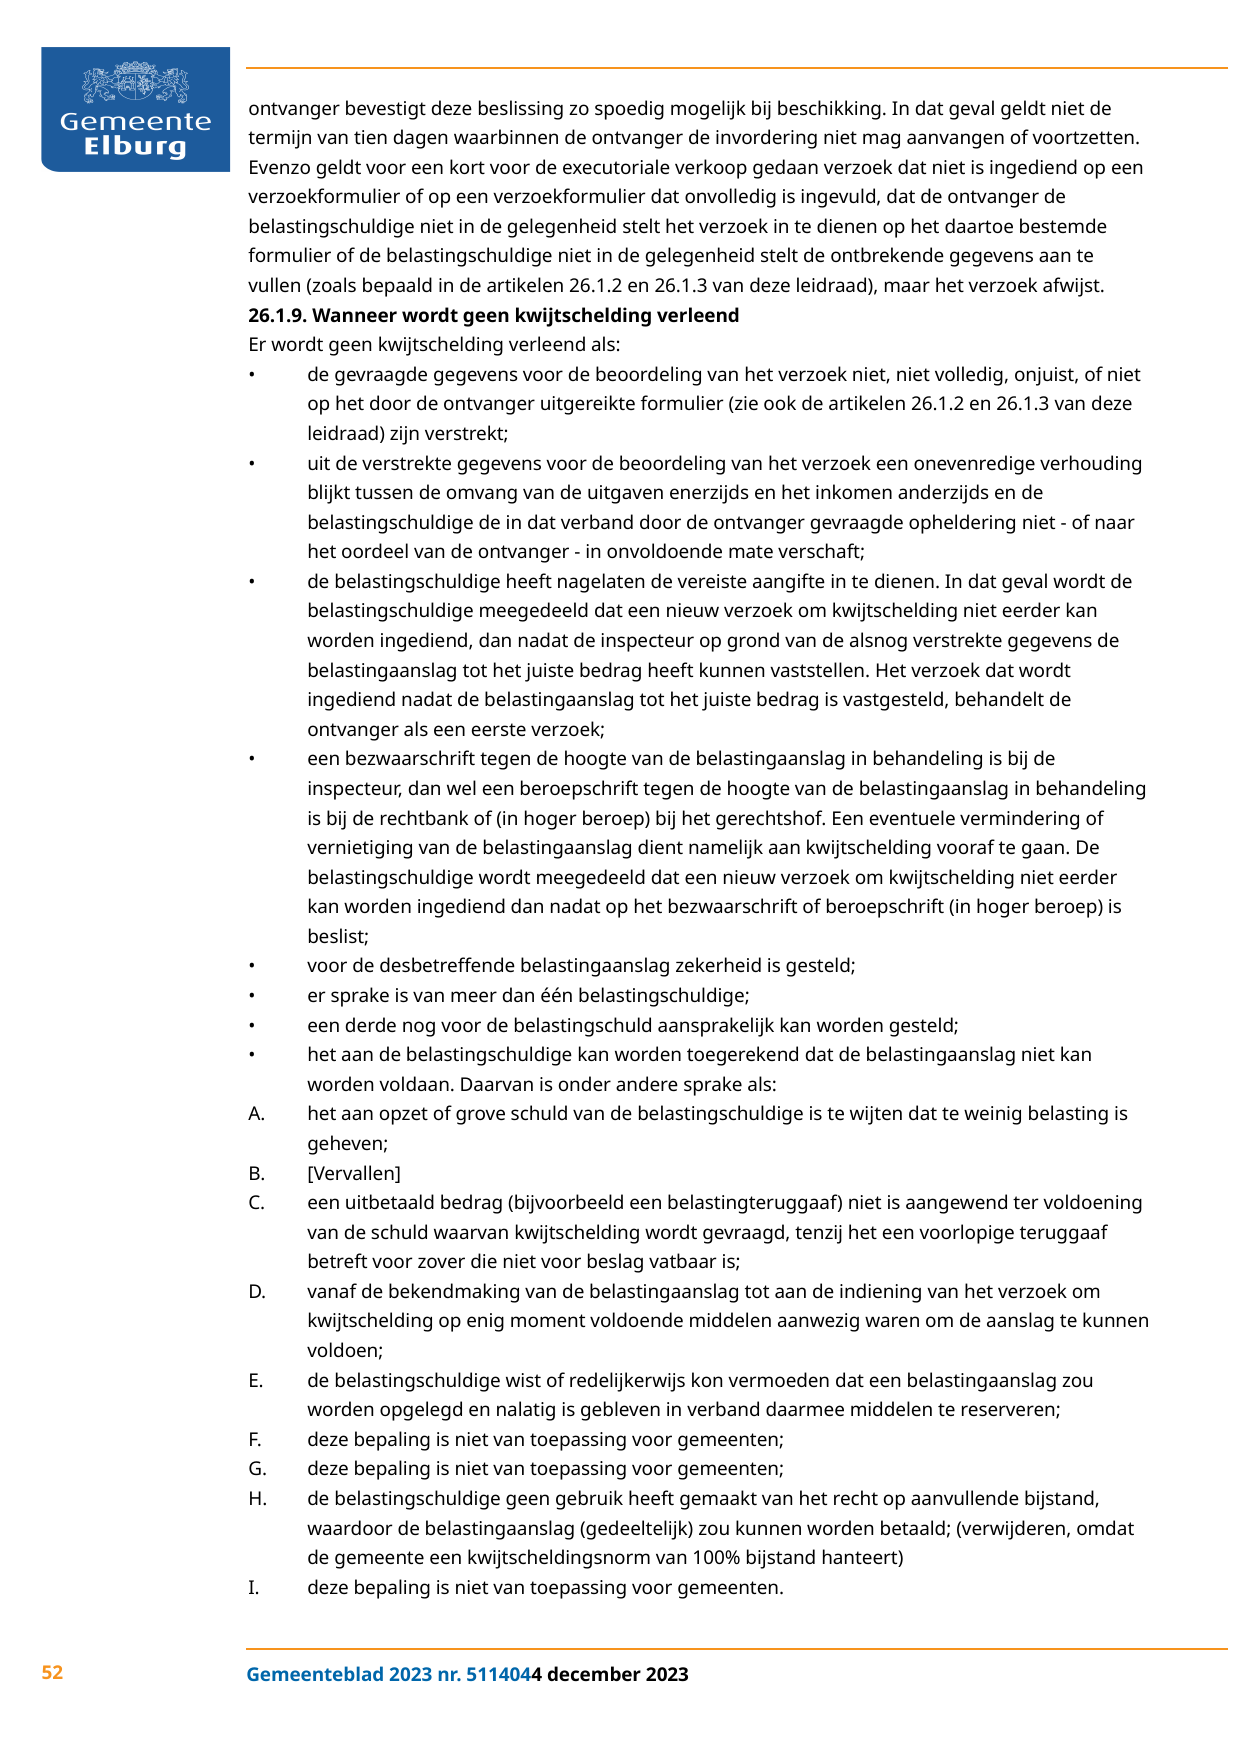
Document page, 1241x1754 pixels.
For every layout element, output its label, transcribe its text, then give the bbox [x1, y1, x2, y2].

text ontvanger bevestigt deze beslissing zo spoedig mogelijk bij beschikking. In dat geval geldt niet de termijn van tien dagen waarbinnen de ontvanger de invordering niet mag aanvangen of voortzetten. [248, 95, 1152, 150]
list uit de verstrekte gegevens voor de beoordeling van het verzoek een onevenredige verhouding blijkt tussen de omvang van de uitgaven enerzijds en het inkomen anderzijds en de belastingschuldige de in dat verband door de ontvanger gevraagde opheldering niet - of naar het oordeel van de ontvanger - in onvoldoende mate verschaft; [248, 450, 1152, 564]
list het aan opzet of grove schuld van de belastingschuldige is te wijten dat te weinig belasting is geheven; [248, 1101, 1152, 1156]
list er sprake is van meer dan één belastingschuldige; [248, 982, 1152, 1008]
text Er wordt geen kwijtschelding verleend als: [248, 331, 1152, 357]
list deze bepaling is niet van toepassing voor gemeenten; [248, 1456, 1152, 1481]
list een uitbetaald bedrag (bijvoorbeeld een belastingteruggaaf) niet is aangewend ter voldoening van de schuld waarvan kwijtschelding wordt gevraagd, tenzij het een voorlopige teruggaaf betreft voor zover die niet voor beslag vatbaar is; [248, 1189, 1152, 1274]
list de belastingschuldige heeft nagelaten de vereiste aangifte in te dienen. In dat geval wordt de belastingschuldige meegedeeld dat een nieuw verzoek om kwijtschelding niet eerder kan worden ingediend, dan nadat de inspecteur op grond van de alsnog verstrekte gegevens de belastingaanslag tot het juiste bedrag heeft kunnen vaststellen. Het verzoek dat wordt ingediend nadat de belastingaanslag tot het juiste bedrag is vastgesteld, behandelt de ontvanger als een eerste verzoek; [248, 568, 1152, 742]
list vanaf de bekendmaking van de belastingaanslag tot aan de indiening van het verzoek om kwijtschelding op enig moment voldoende middelen aanwezig waren om de aanslag te kunnen voldoen; [248, 1278, 1152, 1363]
list voor de desbetreffende belastingaanslag zekerheid is gesteld; [248, 953, 1152, 978]
list een derde nog voor de belastingschuld aansprakelijk kan worden gesteld; [248, 1012, 1152, 1038]
text 26.1.9. Wanneer wordt geen kwijtschelding verleend [248, 302, 1152, 328]
list deze bepaling is niet van toepassing voor gemeenten; [248, 1426, 1152, 1452]
list [Vervallen] [248, 1160, 1152, 1186]
list de belastingschuldige geen gebruik heeft gemaakt van het recht op aanvullende bijstand, waardoor de belastingaanslag (gedeeltelijk) zou kunnen worden betaald; (verwijderen, omdat de gemeente een kwijtscheldingsnorm van 100% bijstand hanteert) [248, 1485, 1152, 1570]
list een bezwaarschrift tegen de hoogte van de belastingaanslag in behandeling is bij de inspecteur, dan wel een beroepschrift tegen de hoogte van de belastingaanslag in behandeling is bij de rechtbank of (in hoger beroep) bij het gerechtshof. Een eventuele vermindering of vernietiging van de belastingaanslag dient namelijk aan kwijtschelding vooraf te gaan. De belastingschuldige wordt meegedeeld dat een nieuw verzoek om kwijtschelding niet eerder kan worden ingediend dan nadat op het bezwaarschrift of beroepschrift (in hoger beroep) is beslist; [248, 746, 1152, 949]
picture [41, 47, 231, 172]
list de gevraagde gegevens voor de beoordeling van het verzoek niet, niet volledig, onjuist, of niet op het door de ontvanger uitgereikte formulier (zie ook de artikelen 26.1.2 en 26.1.3 van deze leidraad) zijn verstrekt; [248, 361, 1152, 446]
list deze bepaling is niet van toepassing voor gemeenten. [248, 1574, 1152, 1600]
list het aan de belastingschuldige kan worden toegerekend dat de belastingaanslag niet kan worden voldaan. Daarvan is onder andere sprake als: [248, 1041, 1152, 1097]
text Evenzo geldt voor een kort voor de executoriale verkoop gedaan verzoek dat niet is ingediend op een verzoekformulier of op een verzoekformulier dat onvolledig is ingevuld, dat de ontvanger de belastingschuldige niet in de gelegenheid stelt het verzoek in te dienen op het daartoe bestemde formulier of de belastingschuldige niet in de gelegenheid stelt de ontbrekende gegevens aan te vullen (zoals bepaald in de artikelen 26.1.2 en 26.1.3 van deze leidraad), maar het verzoek afwijst. [248, 154, 1152, 298]
list de belastingschuldige wist of redelijkerwijs kon vermoeden dat een belastingaanslag zou worden opgelegd en nalatig is gebleven in verband daarmee middelen te reserveren; [248, 1367, 1152, 1422]
